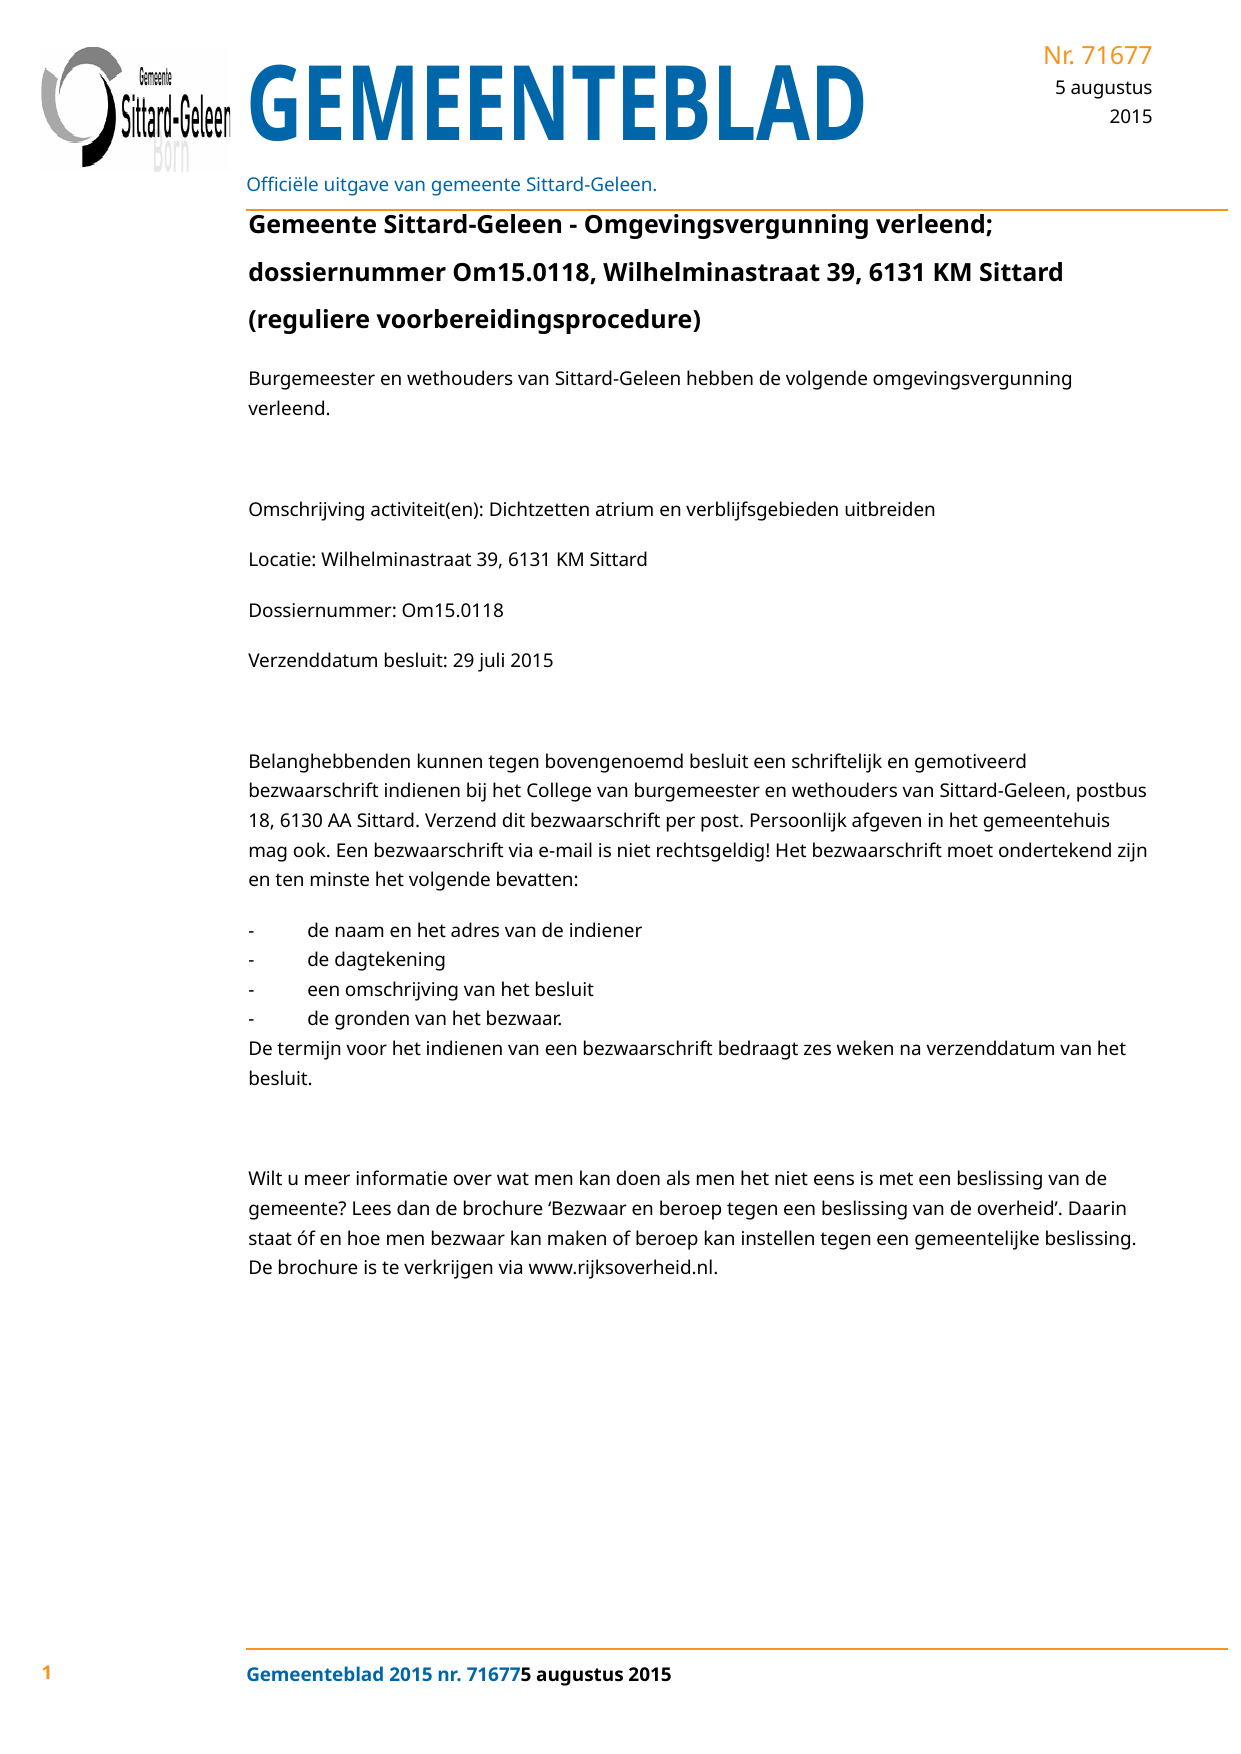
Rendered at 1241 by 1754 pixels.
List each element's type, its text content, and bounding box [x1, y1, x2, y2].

text Verzenddatum besluit: 29 juli 2015 [248, 647, 1152, 673]
list de dagtekening [248, 946, 1152, 972]
text Omschrijving activiteit(en): Dichtzetten atrium en verblijfsgebieden uitbreiden [248, 496, 1152, 522]
list de naam en het adres van de indiener [248, 917, 1152, 942]
text Wilt u meer informatie over wat men kan doen als men het niet eens is met een beslissing van de gemeente? Lees dan de brochure ‘Bezwaar en beroep tegen een beslissing van de overheid’. Daarin staat óf en hoe men bezwaar kan maken of beroep kan instellen tegen een gemeentelijke beslissing. De brochure is te verkrijgen via www.rijksoverheid.nl. [248, 1166, 1152, 1280]
text Gemeente Sittard-Geleen - Omgevingsvergunning verleend; dossiernummer Om15.0118, Wilhelminastraat 39, 6131 KM Sittard (reguliere voorbereidingsprocedure) [248, 211, 1152, 336]
picture [41, 47, 231, 172]
text Locatie: Wilhelminastraat 39, 6131 KM Sittard [248, 546, 1152, 572]
list de gronden van het bezwaar. [248, 1006, 1152, 1031]
text Burgemeester en wethouders van Sittard-Geleen hebben de volgende omgevingsvergunning verleend. [248, 366, 1152, 421]
list een omschrijving van het besluit [248, 976, 1152, 1002]
text Dossiernummer: Om15.0118 [248, 597, 1152, 622]
text Belanghebbenden kunnen tegen bovengenoemd besluit een schriftelijk en gemotiveerd bezwaarschrift indienen bij het College van burgemeester en wethouders van Sittard-Geleen, postbus 18, 6130 AA Sittard. Verzend dit bezwaarschrift per post. Persoonlijk afgeven in het gemeentehuis mag ook. Een bezwaarschrift via e-mail is niet rechtsgeldig! Het bezwaarschrift moet ondertekend zijn en ten minste het volgende bevatten: [248, 748, 1152, 892]
text De termijn voor het indienen van een bezwaarschrift bedraagt zes weken na verzenddatum van het besluit. [248, 1035, 1152, 1090]
